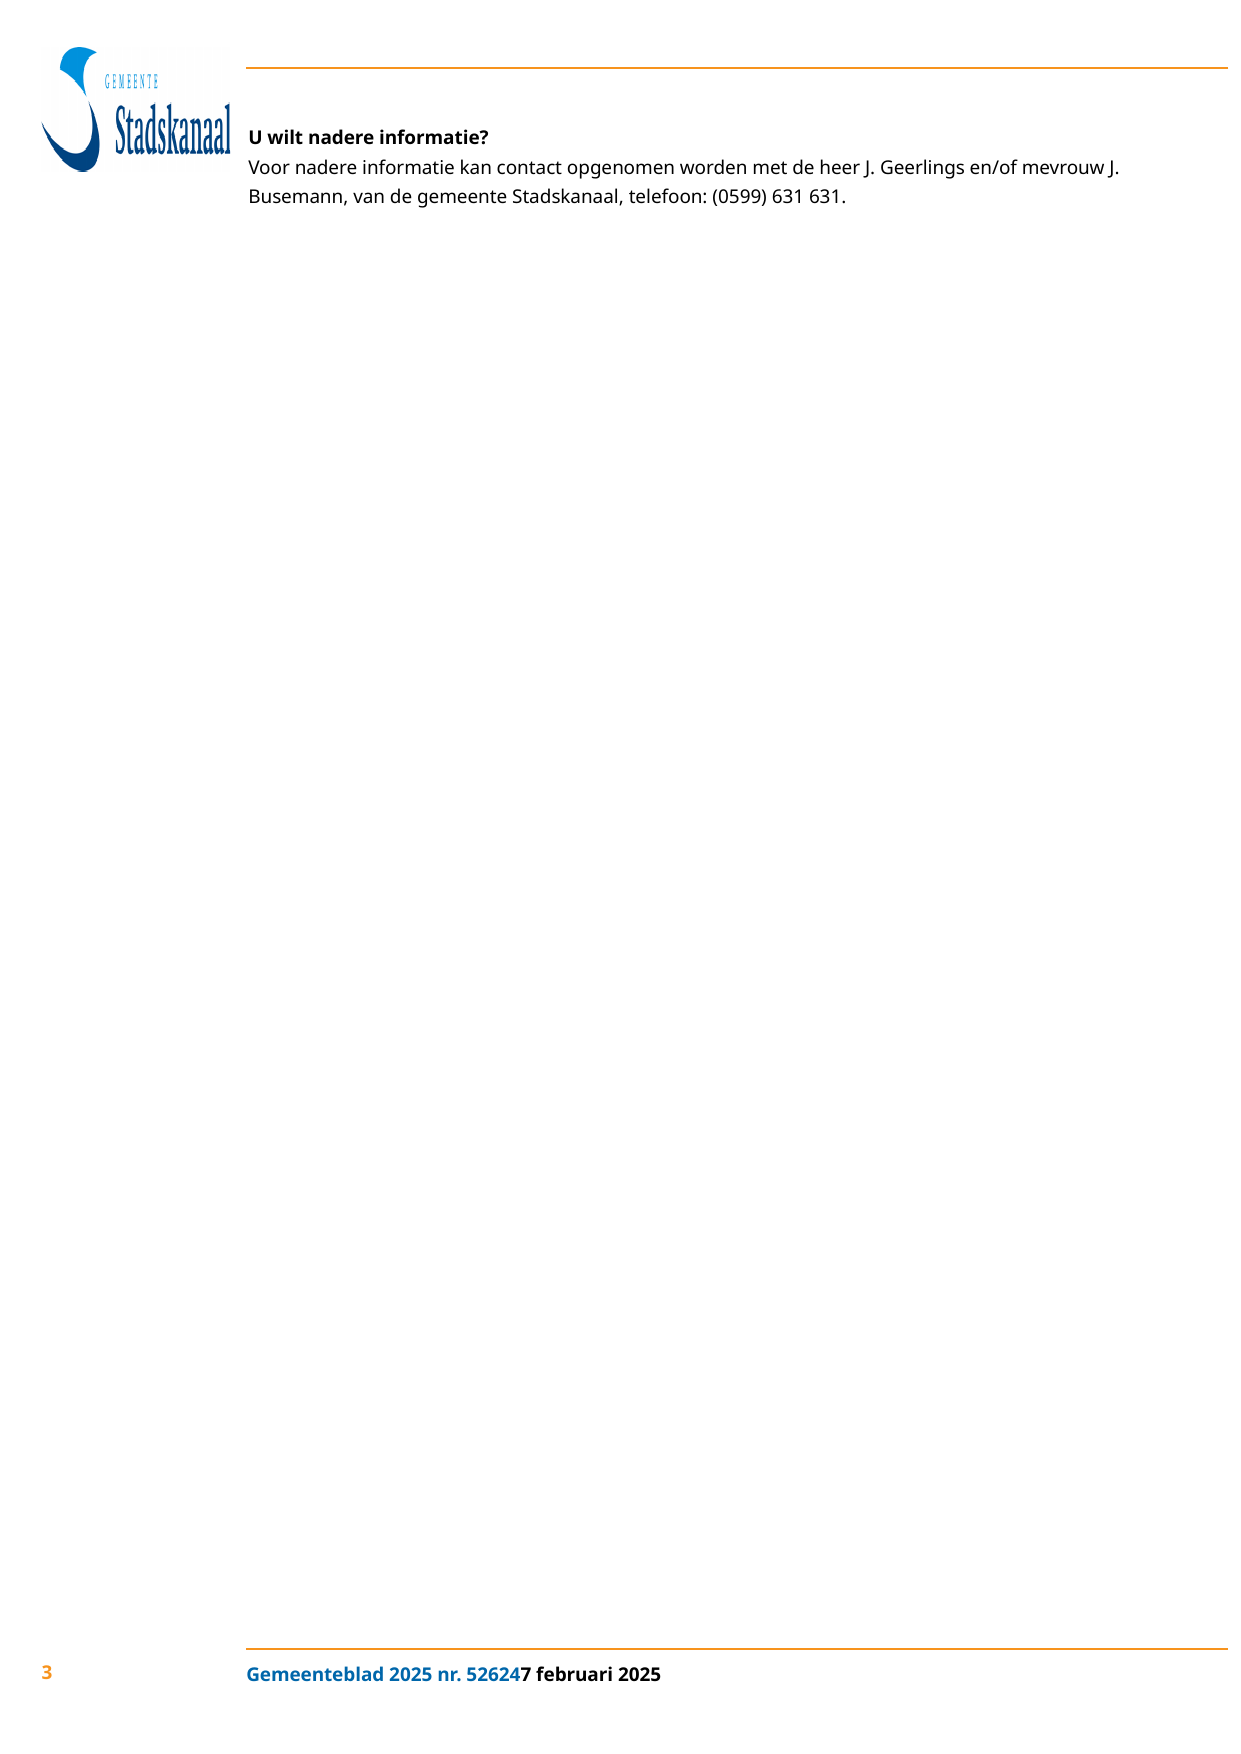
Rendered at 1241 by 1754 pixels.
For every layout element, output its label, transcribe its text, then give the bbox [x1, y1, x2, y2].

text U wilt nadere informatie? [248, 124, 1152, 150]
text Voor nadere informatie kan contact opgenomen worden met de heer J. Geerlings en/of mevrouw J. Busemann, van de gemeente Stadskanaal, telefoon: (0599) 631 631. [248, 154, 1152, 209]
picture [41, 47, 231, 172]
